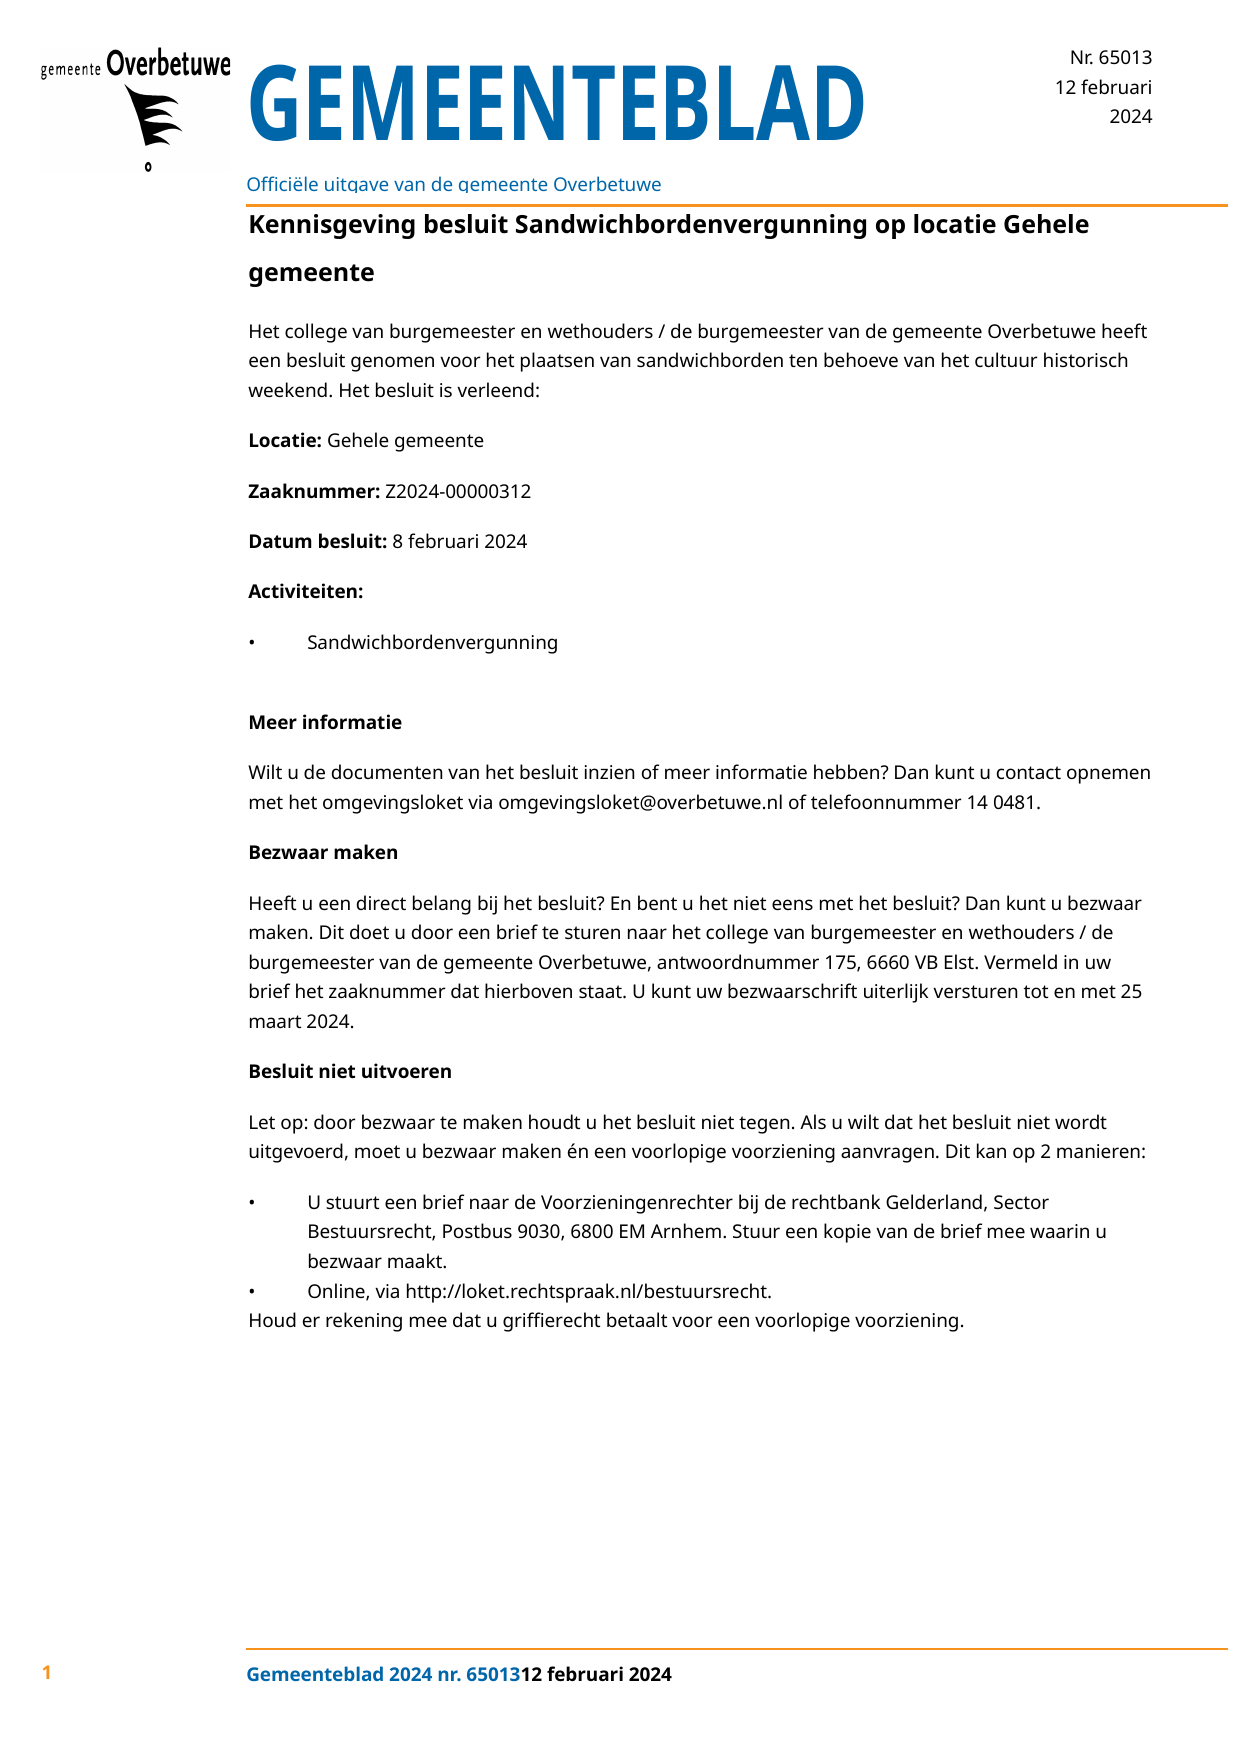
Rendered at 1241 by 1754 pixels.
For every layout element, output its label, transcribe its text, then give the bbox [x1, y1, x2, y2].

text Houd er rekening mee dat u griffierecht betaalt voor een voorlopige voorziening. [248, 1307, 1152, 1333]
text Wilt u de documenten van het besluit inzien of meer informatie hebben? Dan kunt u contact opnemen met het omgevingsloket via omgevingsloket@overbetuwe.nl of telefoonnummer 14 0481. [248, 759, 1152, 815]
list U stuurt een brief naar de Voorzieningenrechter bij de rechtbank Gelderland, Sector Bestuursrecht, Postbus 9030, 6800 EM Arnhem. Stuur een kopie van de brief mee waarin u bezwaar maakt. [248, 1189, 1152, 1274]
picture [41, 47, 231, 172]
text Het college van burgemeester en wethouders / de burgemeester van de gemeente Overbetuwe heeft een besluit genomen voor het plaatsen van sandwichborden ten behoeve van het cultuur historisch weekend. Het besluit is verleend: [248, 318, 1152, 403]
text Activiteiten: [248, 579, 1152, 604]
text Bezwaar maken [248, 839, 1152, 865]
text Besluit niet uitvoeren [248, 1059, 1152, 1084]
list Online, via http://loket.rechtspraak.nl/bestuursrecht. [248, 1278, 1152, 1304]
text Meer informatie [248, 709, 1152, 735]
list Sandwichbordenvergunning [248, 629, 1152, 655]
text Datum besluit: 8 februari 2024 [248, 528, 1152, 554]
text Let op: door bezwaar te maken houdt u het besluit niet tegen. Als u wilt dat het besluit niet wordt uitgevoerd, moet u bezwaar maken én een voorlopige voorziening aanvragen. Dit kan op 2 manieren: [248, 1109, 1152, 1164]
text Heeft u een direct belang bij het besluit? En bent u het niet eens met het besluit? Dan kunt u bezwaar maken. Dit doet u door een brief te sturen naar het college van burgemeester en wethouders / de burgemeester van de gemeente Overbetuwe, antwoordnummer 175, 6660 VB Elst. Vermeld in uw brief het zaaknummer dat hierboven staat. U kunt uw bezwaarschrift uiterlijk versturen tot en met 25 maart 2024. [248, 890, 1152, 1034]
text Locatie: Gehele gemeente [248, 427, 1152, 453]
text Kennisgeving besluit Sandwichbordenvergunning op locatie Gehele gemeente [248, 207, 1152, 288]
text Zaaknummer: Z2024-00000312 [248, 478, 1152, 504]
